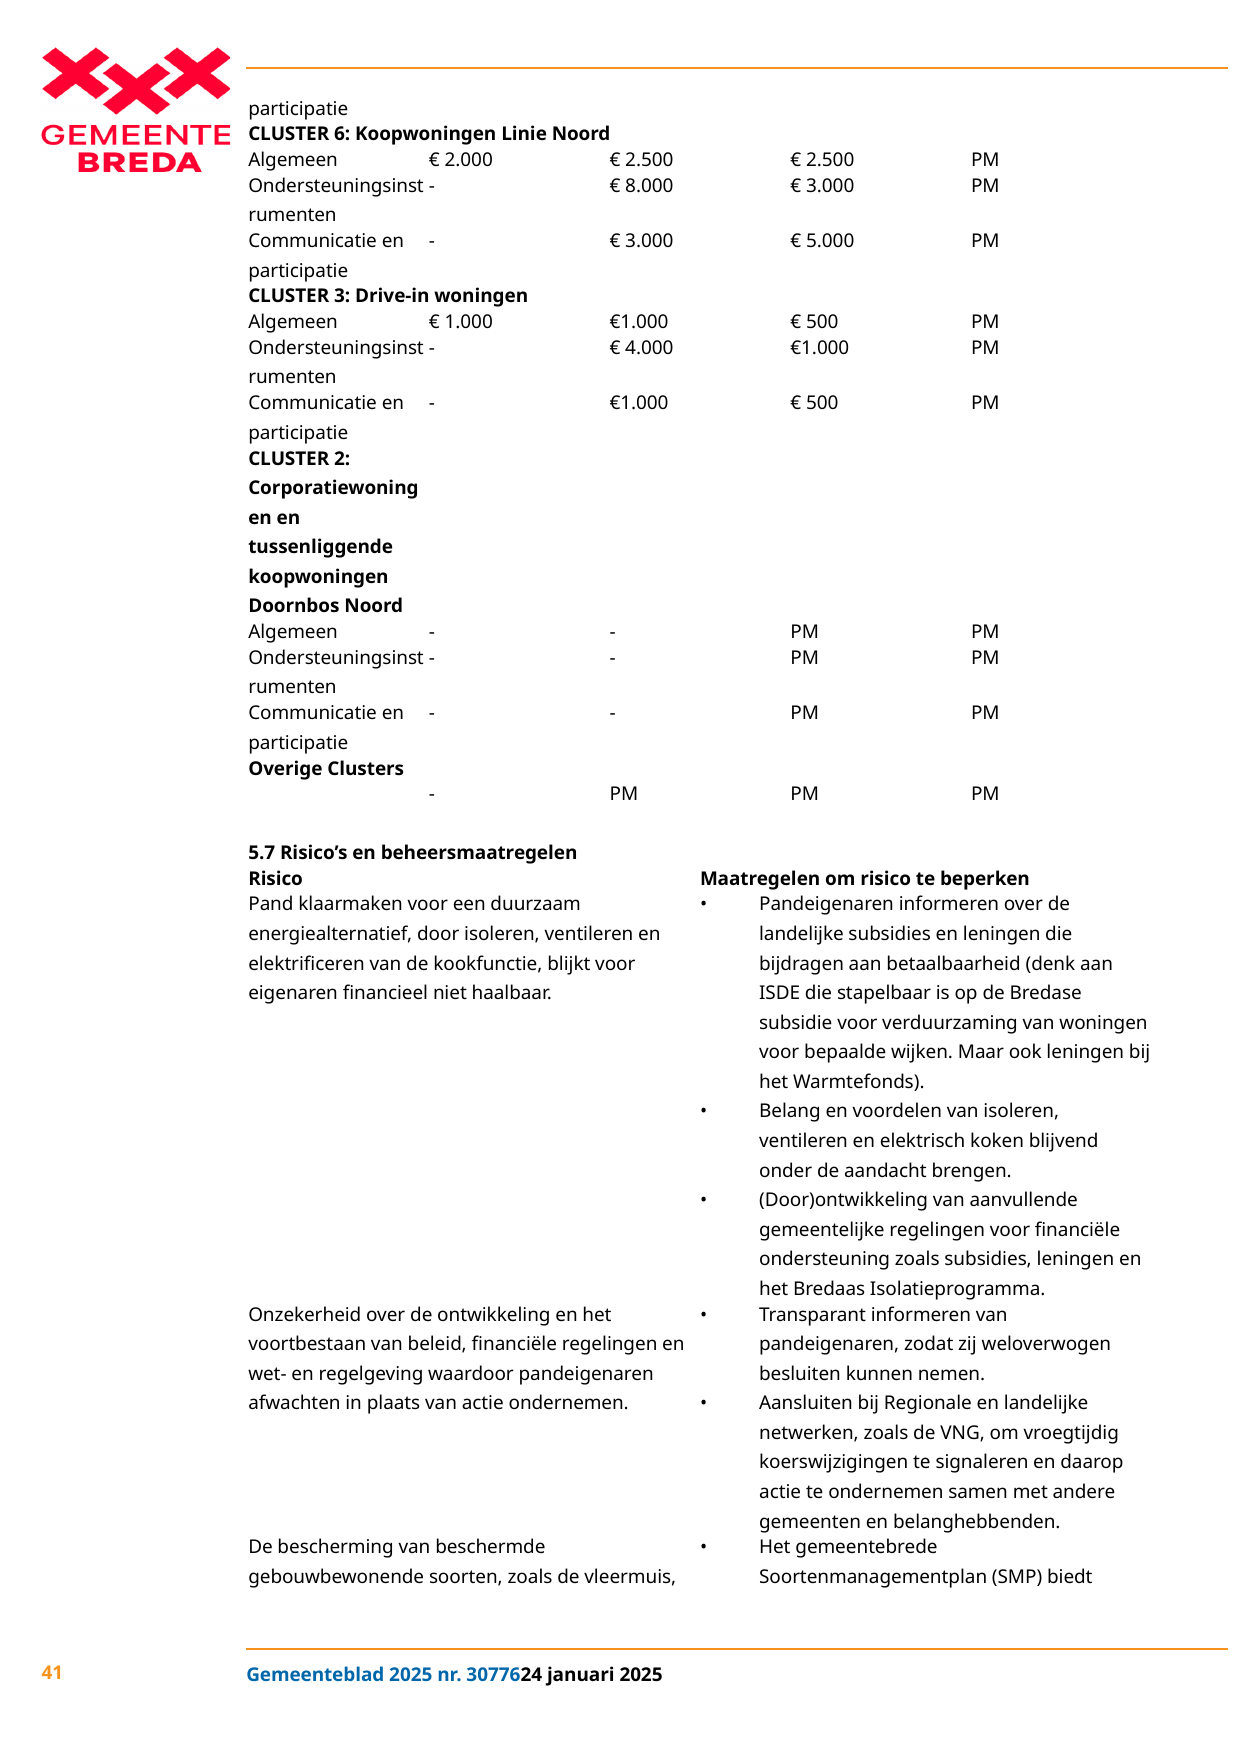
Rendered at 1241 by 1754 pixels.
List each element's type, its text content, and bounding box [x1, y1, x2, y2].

table_cell € 2.500 [790, 146, 971, 172]
table_cell Algemeen [248, 146, 429, 172]
table_cell - [429, 618, 609, 644]
table_cell Ondersteuningsinstrumenten [248, 172, 429, 227]
table_cell PM [971, 389, 1152, 445]
table_cell €1.000 [609, 389, 790, 445]
table_cell € 5.000 [790, 227, 971, 283]
table_cell PM [971, 146, 1152, 172]
table_cell € 3.000 [790, 172, 971, 227]
table_cell Pandeigenaren informeren over de landelijke subsidies en leningen die bijdragen aan betaalbaarheid (denk aan ISDE die stapelbaar is op de Bredase subsidie voor verduurzaming van woningen voor bepaalde wijken. Maar ook leningen bij het Warmtefonds). Belang en voordelen van isoleren, ventileren en elektrisch koken blijvend onder de aandacht brengen. (Door)ontwikkeling van aanvullende gemeentelijke regelingen voor financiële ondersteuning zoals subsidies, leningen en het Bredaas Isolatieprogramma. [700, 891, 1152, 1301]
table_cell - [429, 699, 609, 755]
table_cell Communicatie en participatie [248, 227, 429, 283]
table_cell - [429, 644, 609, 699]
table_cell [609, 445, 790, 618]
table_cell € 8.000 [609, 172, 790, 227]
table_cell €1.000 [609, 308, 790, 334]
table_cell Pand klaarmaken voor een duurzaam energiealternatief, door isoleren, ventileren en elektrificeren van de kookfunctie, blijkt voor eigenaren financieel niet haalbaar. [248, 891, 700, 1301]
table_cell participatie [248, 95, 429, 121]
table_cell [429, 95, 609, 121]
table_cell PM [971, 618, 1152, 644]
table_cell [971, 445, 1152, 618]
table_cell €1.000 [790, 334, 971, 389]
table_header Maatregelen om risico te beperken [700, 865, 1152, 891]
table_cell PM [609, 780, 790, 806]
table_cell - [429, 389, 609, 445]
table_cell PM [790, 618, 971, 644]
table_cell Het gemeentebrede Soortenmanagementplan (SMP) biedt [700, 1534, 1152, 1589]
picture [41, 47, 231, 172]
table_cell [609, 95, 790, 121]
table_cell Algemeen [248, 308, 429, 334]
table_cell € 1.000 [429, 308, 609, 334]
table_cell Overige Clusters [248, 755, 429, 780]
table_cell [790, 445, 971, 618]
table_cell - [429, 172, 609, 227]
table_cell - [609, 644, 790, 699]
table_header Risico [248, 865, 700, 891]
table_cell PM [971, 699, 1152, 755]
table_cell PM [790, 780, 971, 806]
table_cell PM [790, 699, 971, 755]
text 5.7 Risico’s en beheersmaatregelen [248, 839, 1152, 865]
table_cell € 500 [790, 389, 971, 445]
table_cell - [609, 699, 790, 755]
table_cell PM [971, 308, 1152, 334]
table_cell PM [971, 227, 1152, 283]
table_cell De bescherming van beschermde gebouwbewonende soorten, zoals de vleermuis, [248, 1534, 700, 1589]
table_cell PM [790, 644, 971, 699]
table_cell PM [971, 172, 1152, 227]
table_cell - [429, 334, 609, 389]
table_cell Communicatie en participatie [248, 389, 429, 445]
table_cell € 2.000 [429, 146, 609, 172]
table_cell - [429, 780, 609, 806]
table_cell [609, 755, 790, 780]
table_cell Ondersteuningsinstrumenten [248, 334, 429, 389]
table_cell PM [971, 780, 1152, 806]
table_cell - [429, 227, 609, 283]
table_cell - [609, 618, 790, 644]
table_cell [971, 95, 1152, 121]
table_cell CLUSTER 3: Drive-in woningen [248, 283, 1152, 308]
table_cell CLUSTER 2: Corporatiewoningen en tussenliggende koopwoningen Doornbos Noord [248, 445, 429, 618]
table_cell [971, 755, 1152, 780]
table_cell € 2.500 [609, 146, 790, 172]
table_cell Ondersteuningsinstrumenten [248, 644, 429, 699]
table_cell CLUSTER 6: Koopwoningen Linie Noord [248, 121, 1152, 146]
table_cell [429, 445, 609, 618]
table_cell € 3.000 [609, 227, 790, 283]
table_cell [790, 755, 971, 780]
table_cell PM [971, 644, 1152, 699]
table_cell [429, 755, 609, 780]
table_cell PM [971, 334, 1152, 389]
table_cell [248, 780, 429, 806]
table_cell € 4.000 [609, 334, 790, 389]
table_cell € 500 [790, 308, 971, 334]
table_cell Onzekerheid over de ontwikkeling en het voortbestaan van beleid, financiële regelingen en wet- en regelgeving waardoor pandeigenaren afwachten in plaats van actie ondernemen. [248, 1301, 700, 1534]
table_cell Transparant informeren van pandeigenaren, zodat zij weloverwogen besluiten kunnen nemen. Aansluiten bij Regionale en landelijke netwerken, zoals de VNG, om vroegtijdig koerswijzigingen te signaleren en daarop actie te ondernemen samen met andere gemeenten en belanghebbenden. [700, 1301, 1152, 1534]
table_cell Algemeen [248, 618, 429, 644]
table_cell [790, 95, 971, 121]
table_cell Communicatie en participatie [248, 699, 429, 755]
